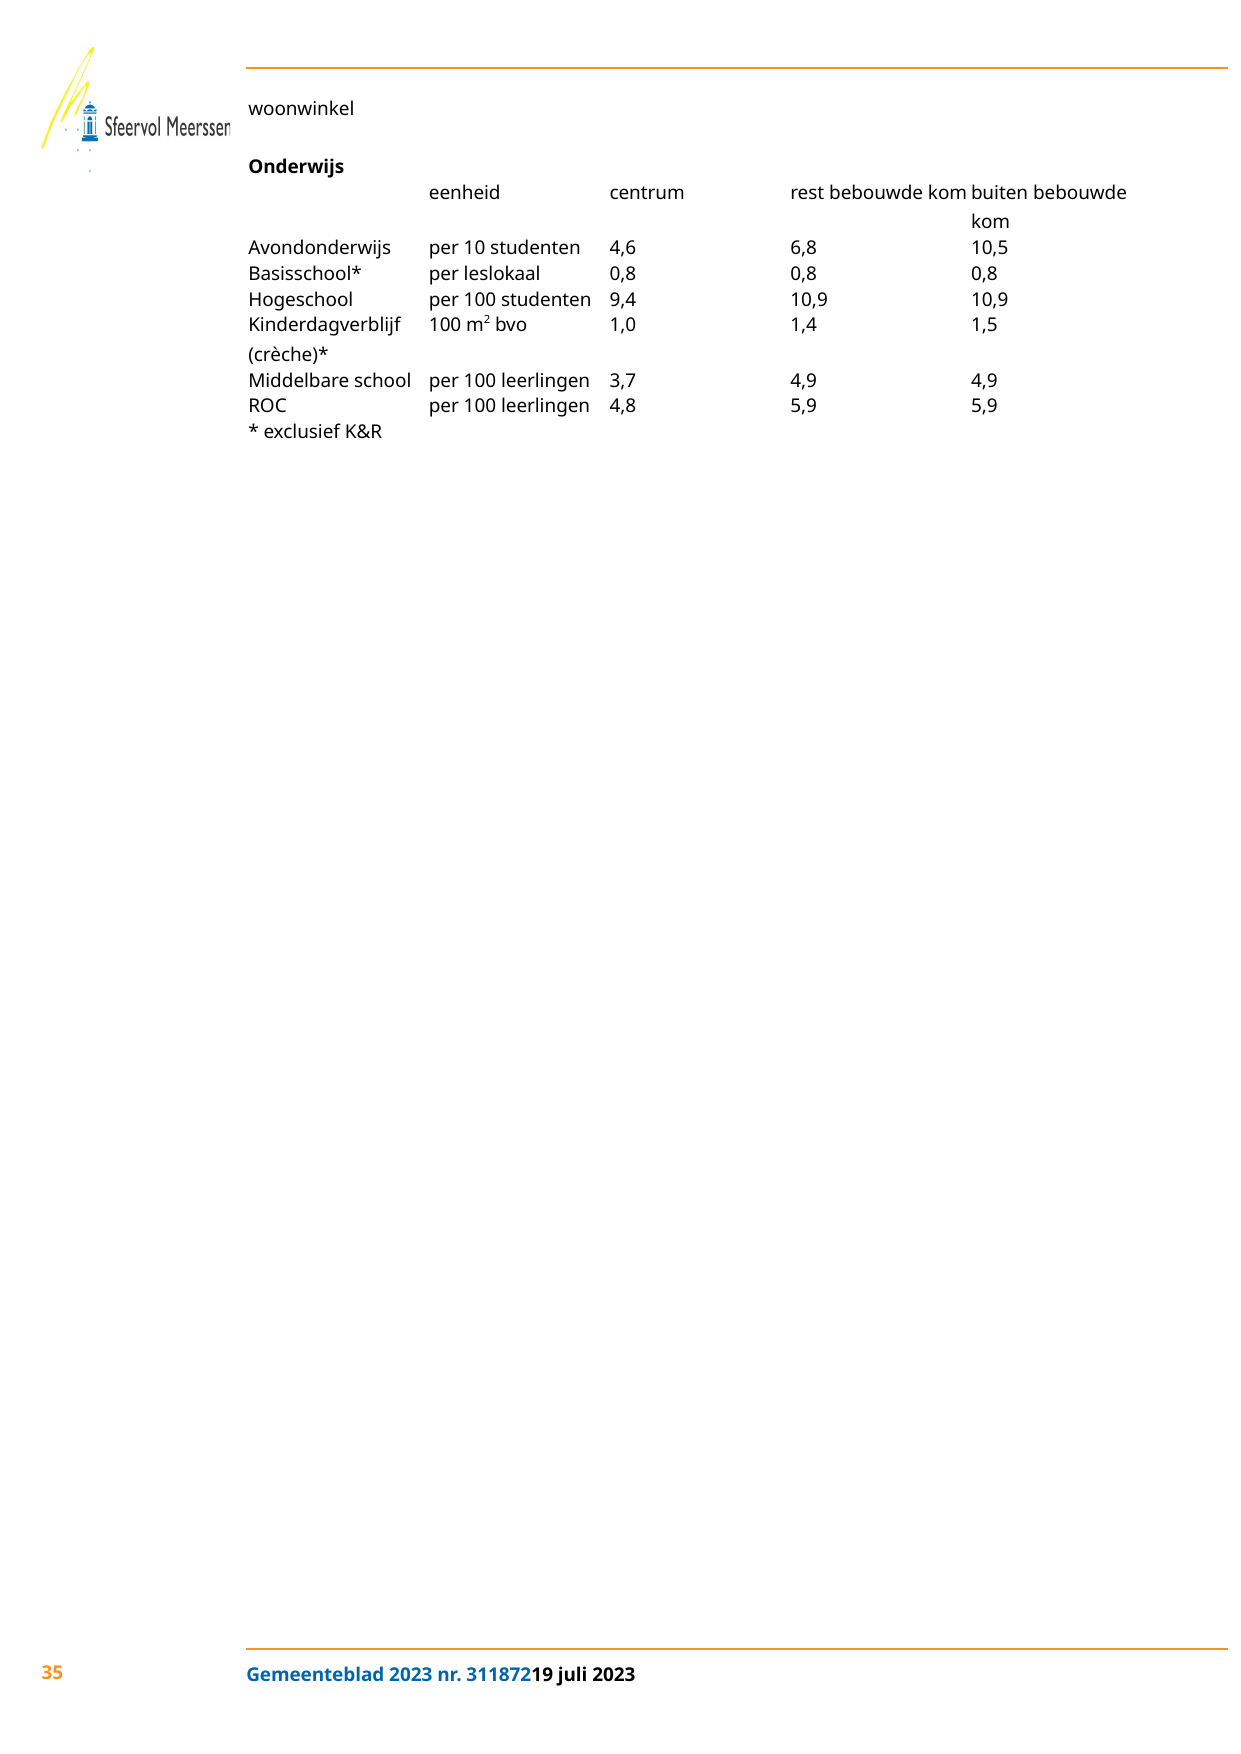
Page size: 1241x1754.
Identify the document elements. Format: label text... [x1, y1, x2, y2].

table_cell 3,7 [609, 367, 790, 393]
table_cell eenheid [429, 179, 609, 234]
table_cell 4,9 [790, 367, 971, 393]
table_cell Middelbare school [248, 367, 429, 393]
table_cell woonwinkel [248, 95, 429, 121]
table_cell 1,5 [971, 312, 1152, 367]
table_cell 10,9 [790, 286, 971, 312]
table_cell [790, 419, 971, 444]
table_cell [248, 179, 429, 234]
table_cell 1,4 [790, 312, 971, 367]
table_cell 0,8 [790, 260, 971, 286]
table_cell 100 m2 bvo [429, 312, 609, 367]
table_cell [971, 95, 1152, 121]
table_cell [429, 95, 609, 121]
table_cell ROC [248, 393, 429, 418]
table_cell [609, 95, 790, 121]
table_cell 0,8 [609, 260, 790, 286]
table_cell 0,8 [971, 260, 1152, 286]
picture [41, 47, 231, 172]
table_header Onderwijs [248, 154, 1152, 179]
table_cell per 100 studenten [429, 286, 609, 312]
table_cell per 10 studenten [429, 235, 609, 260]
table_cell 4,8 [609, 393, 790, 418]
table_cell Hogeschool [248, 286, 429, 312]
table_cell 5,9 [971, 393, 1152, 418]
table_cell 5,9 [790, 393, 971, 418]
table_cell per 100 leerlingen [429, 367, 609, 393]
table_cell rest bebouwde kom [790, 179, 971, 234]
table_cell 4,9 [971, 367, 1152, 393]
table_cell per leslokaal [429, 260, 609, 286]
table_cell Kinderdagverblijf (crèche)* [248, 312, 429, 367]
table_cell [429, 419, 609, 444]
table_cell Avondonderwijs [248, 235, 429, 260]
table_cell 10,5 [971, 235, 1152, 260]
table_cell 4,6 [609, 235, 790, 260]
table_cell 10,9 [971, 286, 1152, 312]
table_cell 6,8 [790, 235, 971, 260]
table_cell centrum [609, 179, 790, 234]
table_cell * exclusief K&R [248, 419, 429, 444]
table_cell [790, 95, 971, 121]
table_cell per 100 leerlingen [429, 393, 609, 418]
table_cell 1,0 [609, 312, 790, 367]
table_cell [609, 419, 790, 444]
table_cell 9,4 [609, 286, 790, 312]
table_cell [971, 419, 1152, 444]
table_cell Basisschool* [248, 260, 429, 286]
table_cell buiten bebouwde kom [971, 179, 1152, 234]
